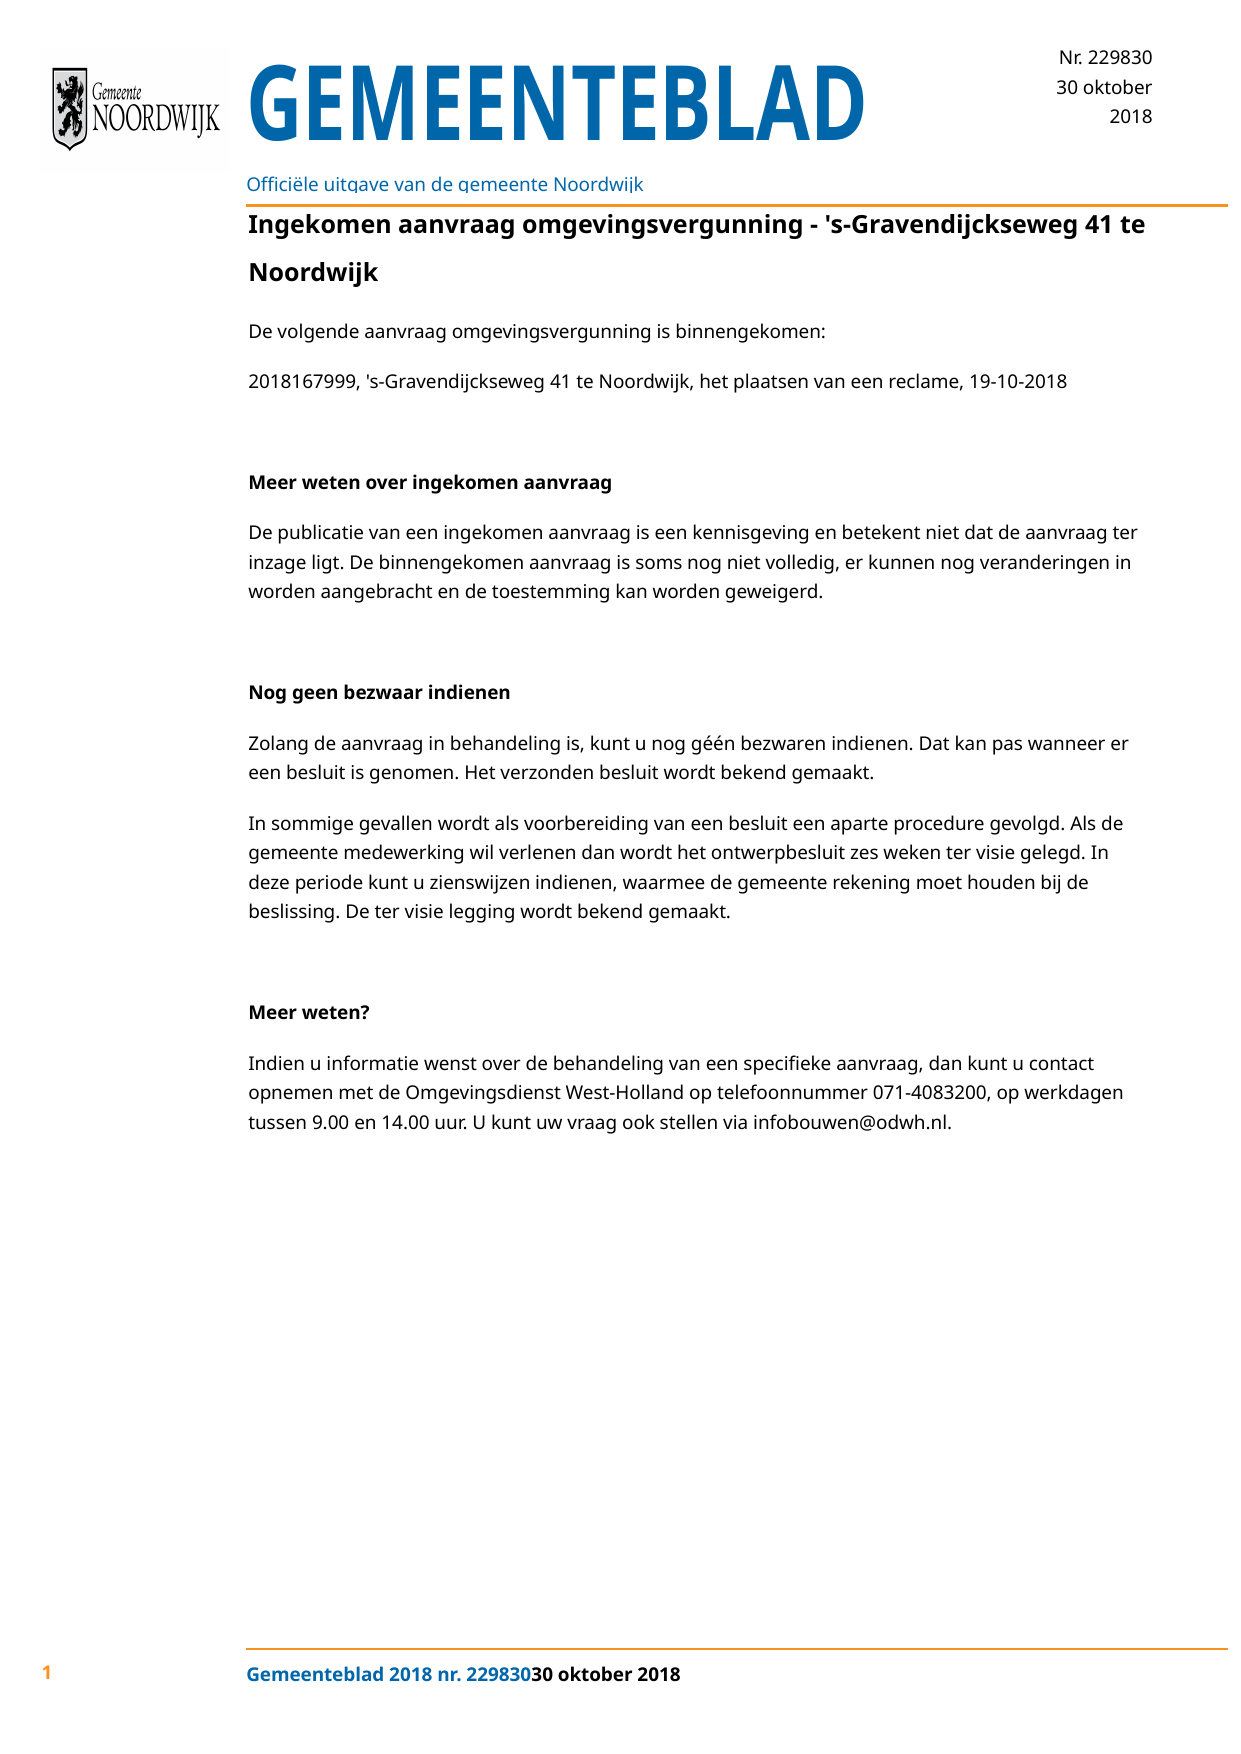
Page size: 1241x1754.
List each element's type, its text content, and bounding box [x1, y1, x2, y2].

text De publicatie van een ingekomen aanvraag is een kennisgeving en betekent niet dat de aanvraag ter inzage ligt. De binnengekomen aanvraag is soms nog niet volledig, er kunnen nog veranderingen in worden aangebracht en de toestemming kan worden geweigerd. [248, 519, 1152, 604]
text De volgende aanvraag omgevingsvergunning is binnengekomen: [248, 318, 1152, 344]
text In sommige gevallen wordt als voorbereiding van een besluit een aparte procedure gevolgd. Als de gemeente medewerking wil verlenen dan wordt het ontwerpbesluit zes weken ter visie gelegd. In deze periode kunt u zienswijzen indienen, waarmee de gemeente rekening moet houden bij de beslissing. De ter visie legging wordt bekend gemaakt. [248, 810, 1152, 924]
text 2018167999, 's-Gravendijckseweg 41 te Noordwijk, het plaatsen van een reclame, 19-10-2018 [248, 368, 1152, 394]
text Indien u informatie wenst over de behandeling van een specifieke aanvraag, dan kunt u contact opnemen met de Omgevingsdienst West-Holland op telefoonnummer 071-4083200, op werkdagen tussen 9.00 en 14.00 uur. U kunt uw vraag ook stellen via infobouwen@odwh.nl. [248, 1050, 1152, 1135]
text Meer weten over ingekomen aanvraag [248, 469, 1152, 495]
picture [41, 47, 231, 172]
text Ingekomen aanvraag omgevingsvergunning - 's-Gravendijckseweg 41 te Noordwijk [248, 207, 1152, 288]
text Meer weten? [248, 999, 1152, 1025]
text Nog geen bezwaar indienen [248, 679, 1152, 705]
text Zolang de aanvraag in behandeling is, kunt u nog géén bezwaren indienen. Dat kan pas wanneer er een besluit is genomen. Het verzonden besluit wordt bekend gemaakt. [248, 730, 1152, 785]
